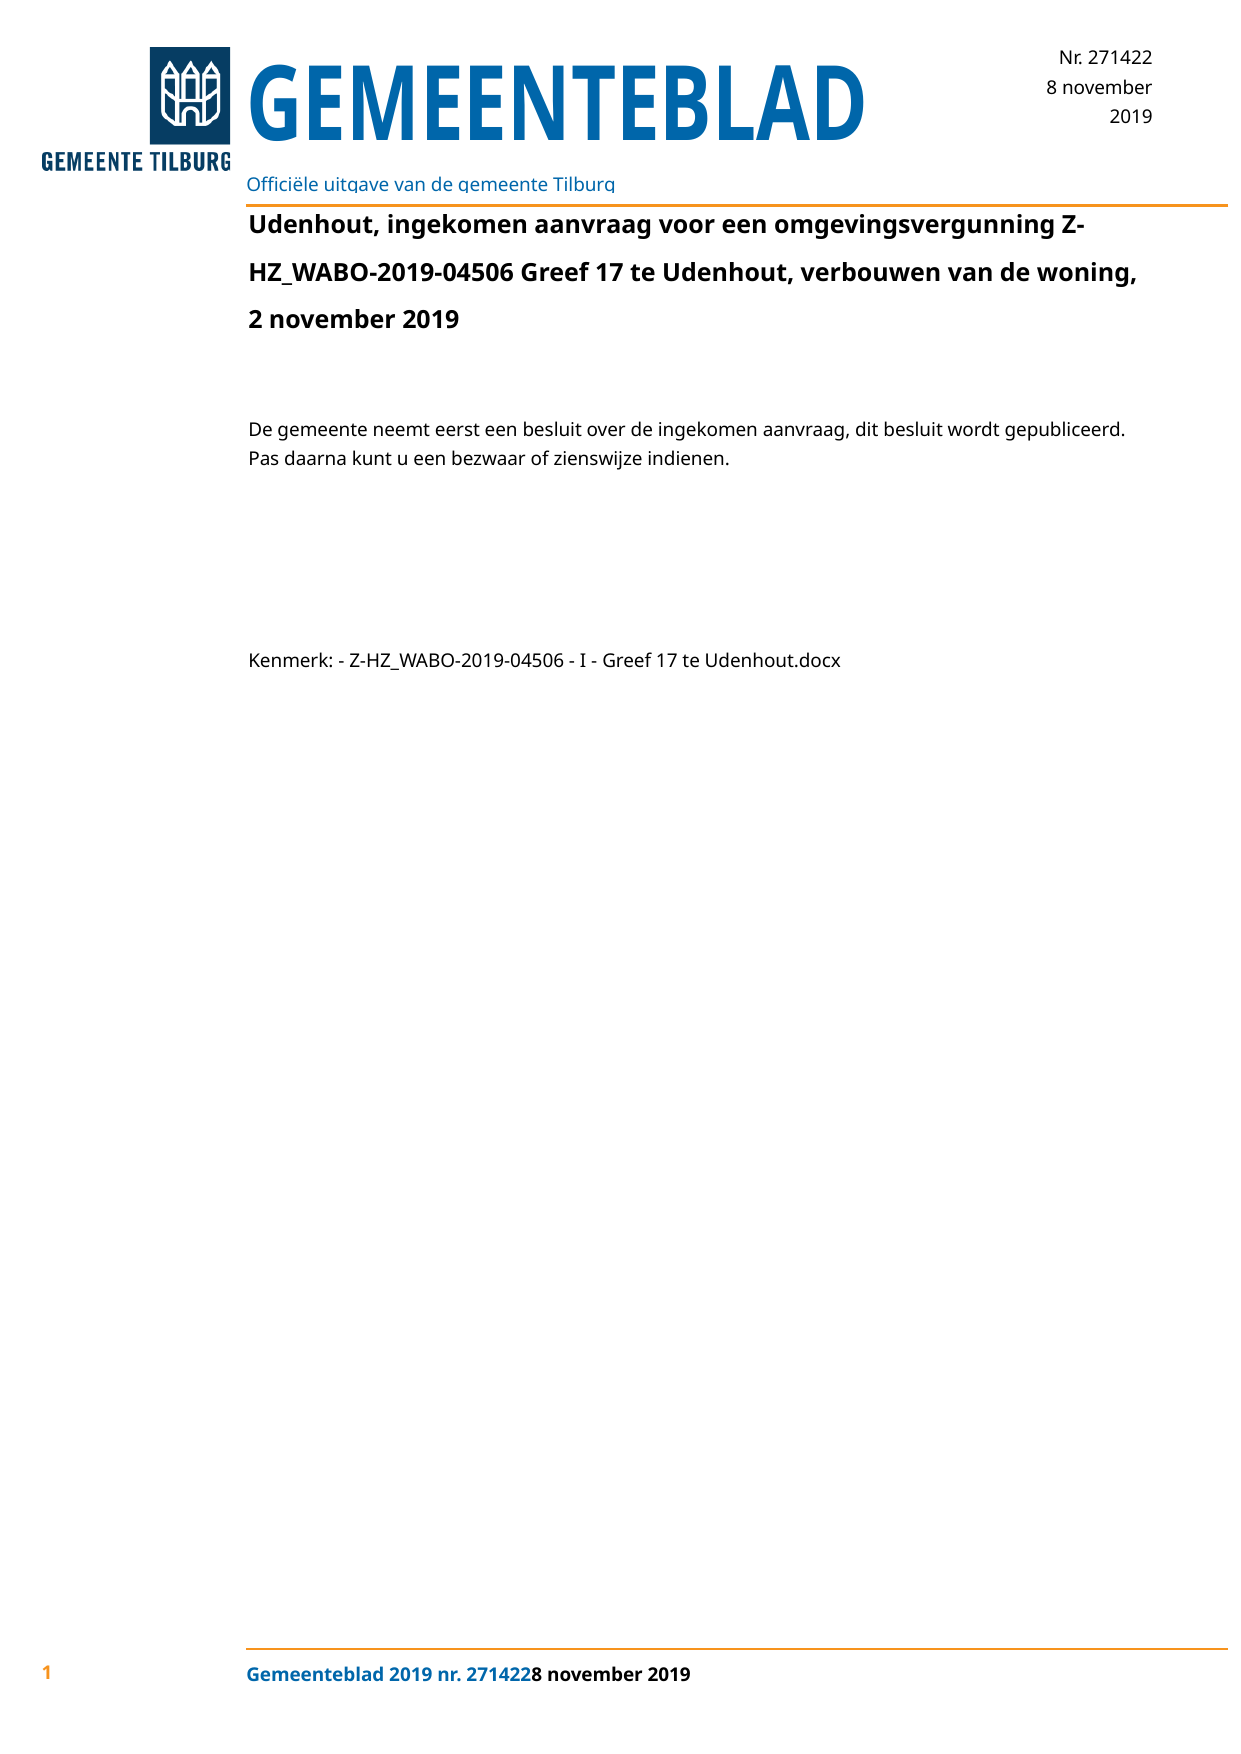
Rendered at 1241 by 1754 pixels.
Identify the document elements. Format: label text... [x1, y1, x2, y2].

picture [41, 47, 231, 172]
text Kenmerk: - Z-HZ_WABO-2019-04506 - I - Greef 17 te Udenhout.docx [248, 647, 1152, 673]
text De gemeente neemt eerst een besluit over de ingekomen aanvraag, dit besluit wordt gepubliceerd. Pas daarna kunt u een bezwaar of zienswijze indienen. [248, 416, 1152, 471]
text Udenhout, ingekomen aanvraag voor een omgevingsvergunning Z-HZ_WABO-2019-04506 Greef 17 te Udenhout, verbouwen van de woning, 2 november 2019 [248, 207, 1152, 336]
